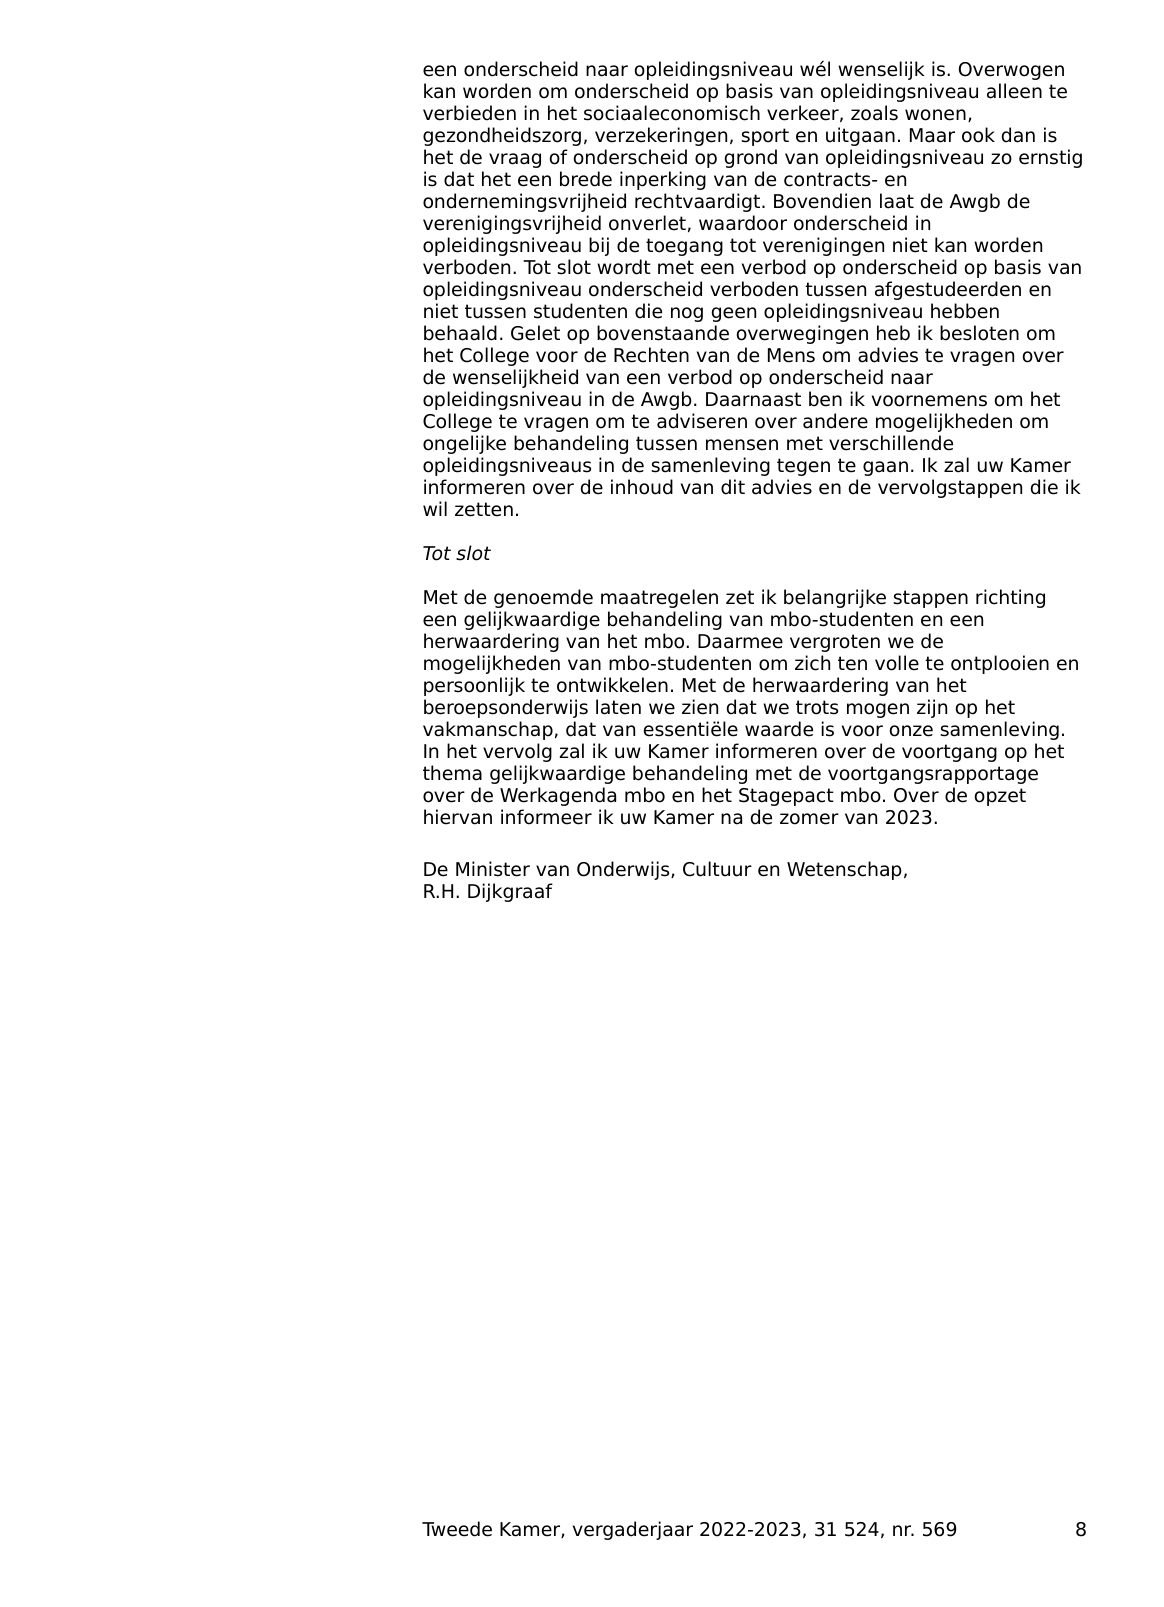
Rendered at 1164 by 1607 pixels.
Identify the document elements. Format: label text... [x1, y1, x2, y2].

text De Minister van Onderwijs, Cultuur en Wetenschap, R.H. Dijkgraaf [422, 859, 1087, 903]
text Met de genoemde maatregelen zet ik belangrijke stappen richting een gelijkwaardige behandeling van mbo-studenten en een herwaardering van het mbo. Daarmee vergroten we de mogelijkheden van mbo-studenten om zich ten volle te ontplooien en persoonlijk te ontwikkelen. Met de herwaardering van het beroepsonderwijs laten we zien dat we trots mogen zijn op het vakmanschap, dat van essentiële waarde is voor onze samenleving. In het vervolg zal ik uw Kamer informeren over de voortgang op het thema gelijkwaardige behandeling met de voortgangsrapportage over de Werkagenda mbo en het Stagepact mbo. Over de opzet hiervan informeer ik uw Kamer na de zomer van 2023. [422, 587, 1087, 829]
subtitle Tot slot [422, 543, 1087, 565]
text een onderscheid naar opleidingsniveau wél wenselijk is. Overwogen kan worden om onderscheid op basis van opleidingsniveau alleen te verbieden in het sociaaleconomisch verkeer, zoals wonen, gezondheidszorg, verzekeringen, sport en uitgaan. Maar ook dan is het de vraag of onderscheid op grond van opleidingsniveau zo ernstig is dat het een brede inperking van de contracts- en ondernemingsvrijheid rechtvaardigt. Bovendien laat de Awgb de verenigingsvrijheid onverlet, waardoor onderscheid in opleidingsniveau bij de toegang tot verenigingen niet kan worden verboden. Tot slot wordt met een verbod op onderscheid op basis van opleidingsniveau onderscheid verboden tussen afgestudeerden en niet tussen studenten die nog geen opleidingsniveau hebben behaald. Gelet op bovenstaande overwegingen heb ik besloten om het College voor de Rechten van de Mens om advies te vragen over de wenselijkheid van een verbod op onderscheid naar opleidingsniveau in de Awgb. Daarnaast ben ik voornemens om het College te vragen om te adviseren over andere mogelijkheden om ongelijke behandeling tussen mensen met verschillende opleidingsniveaus in de samenleving tegen te gaan. Ik zal uw Kamer informeren over de inhoud van dit advies en de vervolgstappen die ik wil zetten. [422, 59, 1087, 521]
